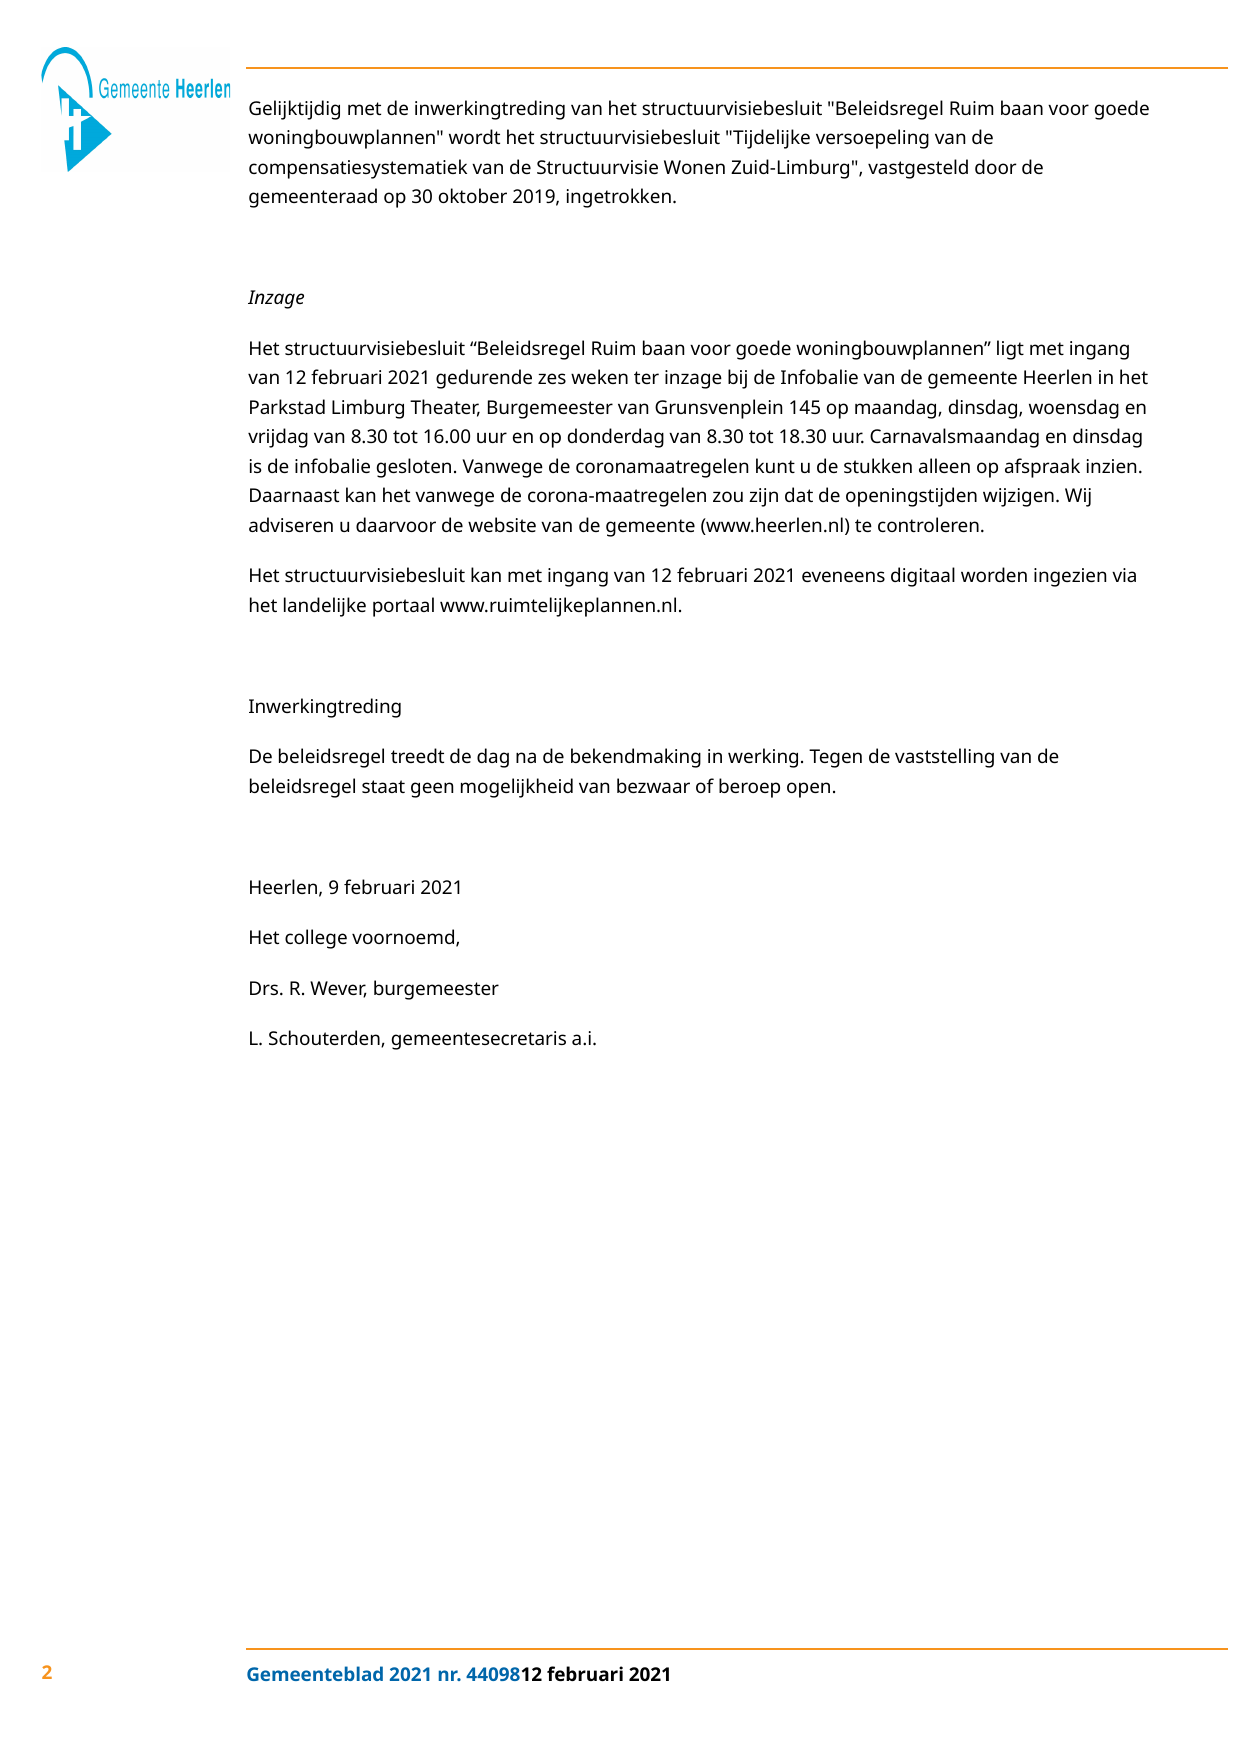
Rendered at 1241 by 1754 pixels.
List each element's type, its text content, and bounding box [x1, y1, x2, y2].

text Het structuurvisiebesluit “Beleidsregel Ruim baan voor goede woningbouwplannen” ligt met ingang van 12 februari 2021 gedurende zes weken ter inzage bij de Infobalie van de gemeente Heerlen in het Parkstad Limburg Theater, Burgemeester van Grunsvenplein 145 op maandag, dinsdag, woensdag en vrijdag van 8.30 tot 16.00 uur en op donderdag van 8.30 tot 18.30 uur. Carnavalsmaandag en dinsdag is de infobalie gesloten. Vanwege de coronamaatregelen kunt u de stukken alleen op afspraak inzien. Daarnaast kan het vanwege de corona-maatregelen zou zijn dat de openingstijden wijzigen. Wij adviseren u daarvoor de website van de gemeente (www.heerlen.nl) te controleren. [248, 335, 1152, 538]
text L. Schouterden, gemeentesecretaris a.i. [248, 1025, 1152, 1051]
text Heerlen, 9 februari 2021 [248, 874, 1152, 900]
text De beleidsregel treedt de dag na de bekendmaking in werking. Tegen de vaststelling van de beleidsregel staat geen mogelijkheid van bezwaar of beroep open. [248, 743, 1152, 799]
picture [41, 47, 59, 70]
picture [41, 47, 231, 172]
text Gelijktijdig met de inwerkingtreding van het structuurvisiebesluit "Beleidsregel Ruim baan voor goede woningbouwplannen" wordt het structuurvisiebesluit "Tijdelijke versoepeling van de compensatiesystematiek van de Structuurvisie Wonen Zuid-Limburg", vastgesteld door de gemeenteraad op 30 oktober 2019, ingetrokken. [248, 95, 1152, 209]
text Het college voornoemd, [248, 924, 1152, 950]
text Inzage [248, 284, 1152, 310]
text Drs. R. Wever, burgemeester [248, 975, 1152, 1001]
text Inwerkingtreding [248, 693, 1152, 719]
text Het structuurvisiebesluit kan met ingang van 12 februari 2021 eveneens digitaal worden ingezien via het landelijke portaal www.ruimtelijkeplannen.nl. [248, 563, 1152, 618]
